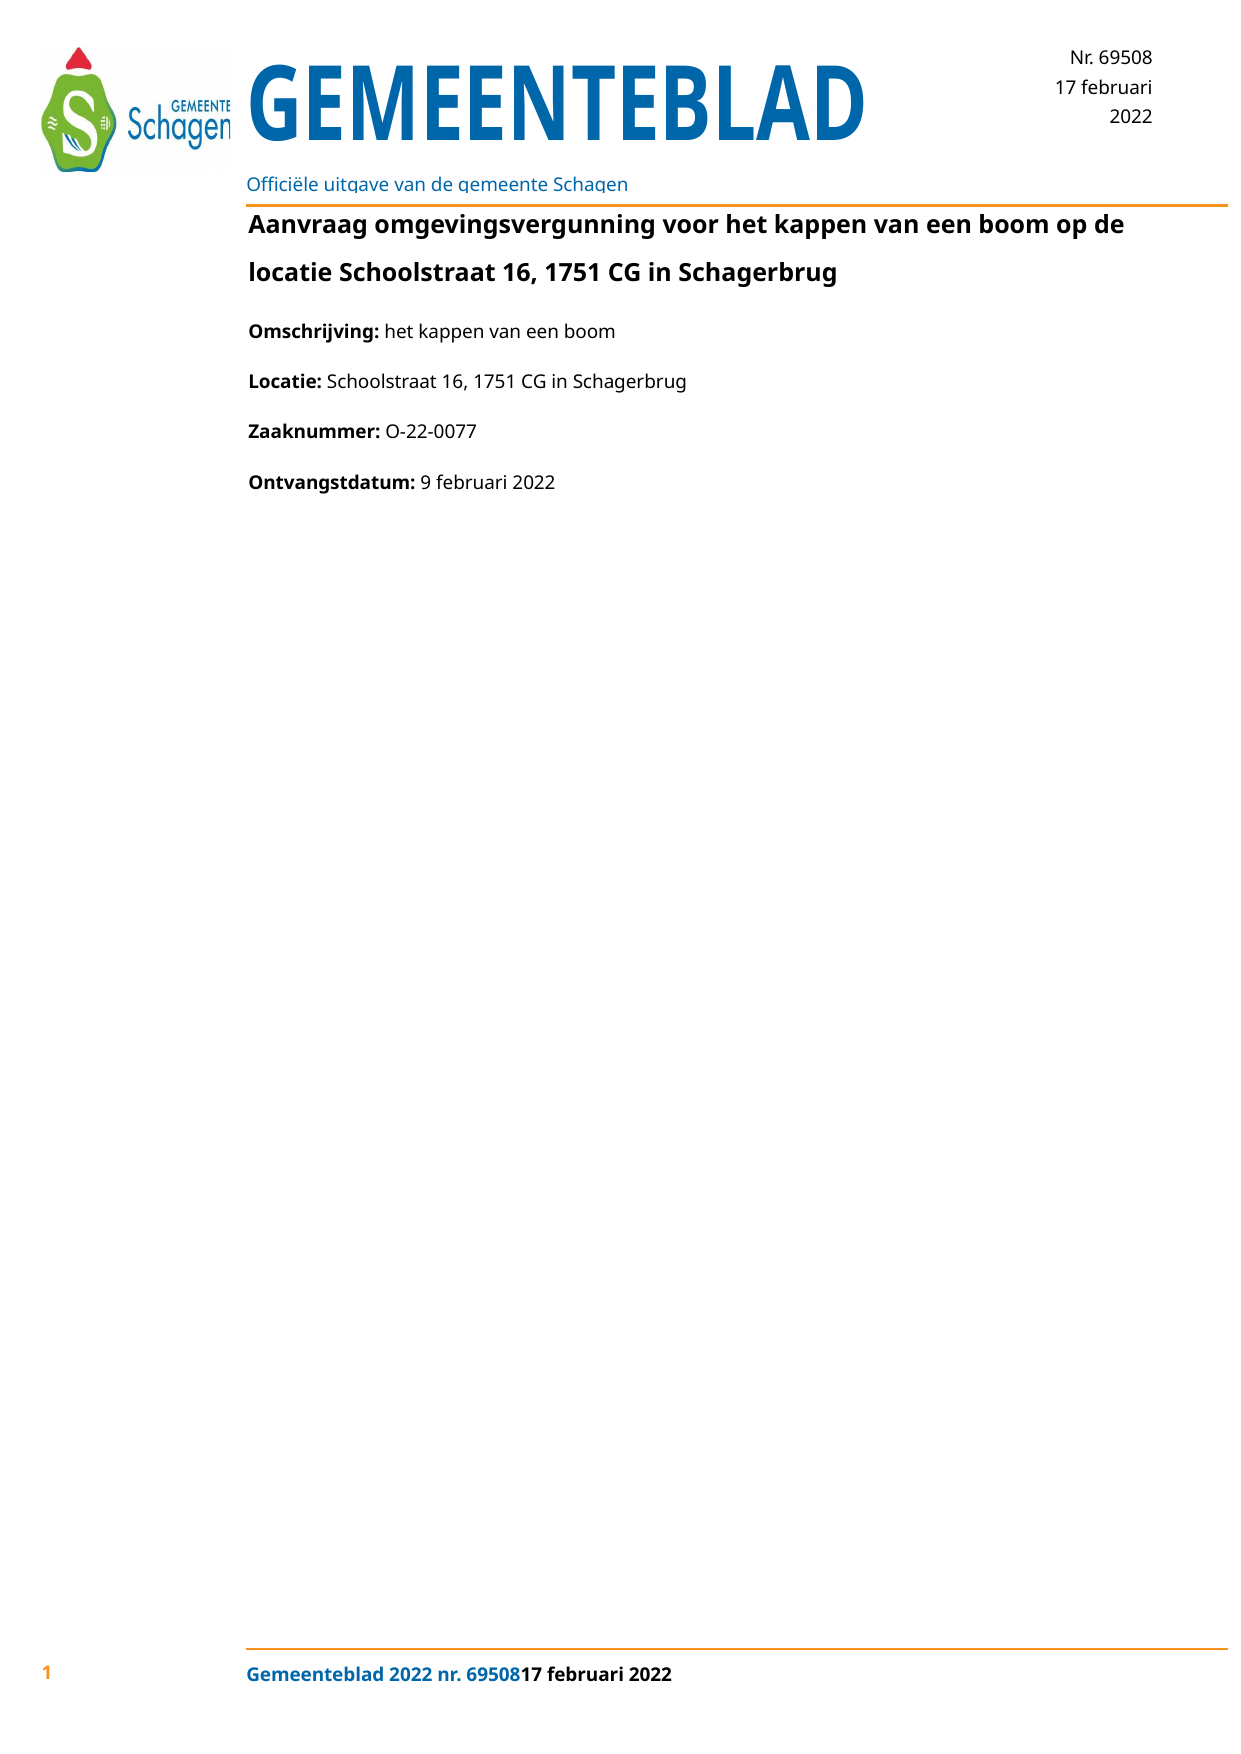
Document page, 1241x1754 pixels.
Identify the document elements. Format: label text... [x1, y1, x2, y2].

text Omschrijving: het kappen van een boom [248, 318, 1152, 344]
text Ontvangstdatum: 9 februari 2022 [248, 469, 1152, 495]
text Zaaknummer: O-22-0077 [248, 419, 1152, 444]
picture [41, 47, 231, 172]
text Locatie: Schoolstraat 16, 1751 CG in Schagerbrug [248, 368, 1152, 394]
text Aanvraag omgevingsvergunning voor het kappen van een boom op de locatie Schoolstraat 16, 1751 CG in Schagerbrug [248, 207, 1152, 288]
